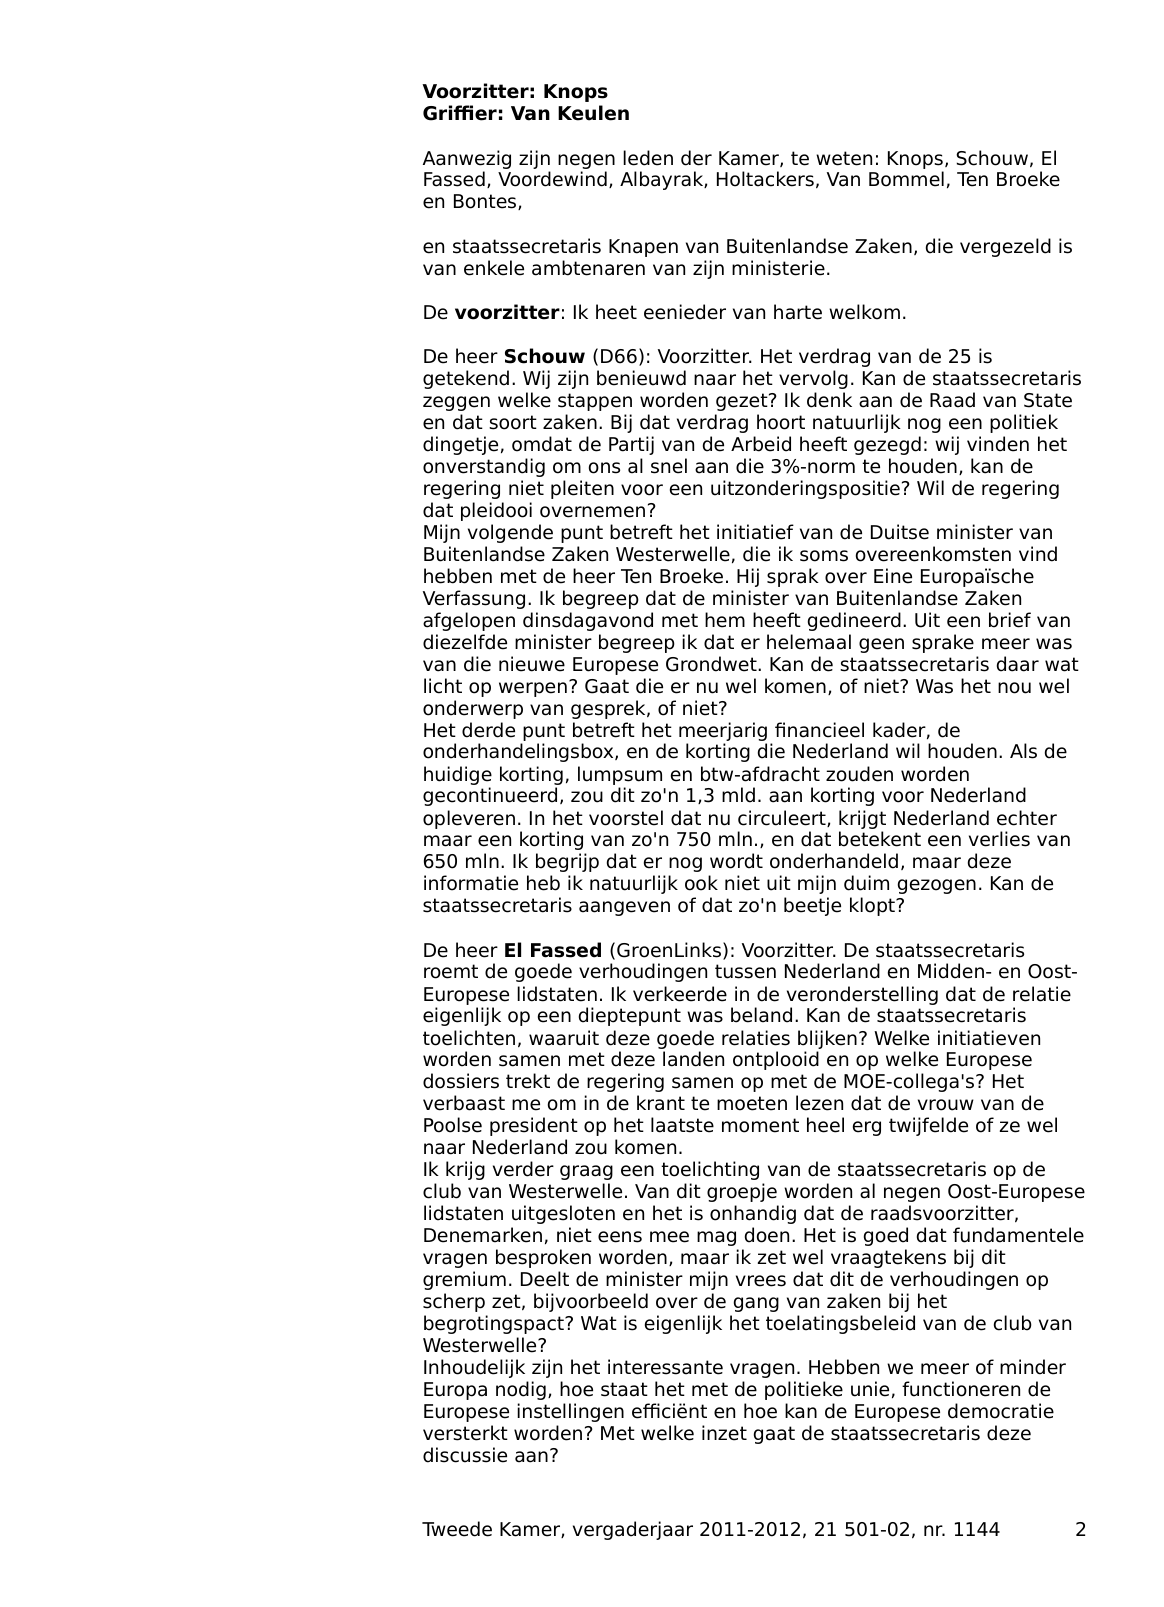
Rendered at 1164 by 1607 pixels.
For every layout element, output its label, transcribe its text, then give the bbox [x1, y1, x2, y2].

text Inhoudelijk zijn het interessante vragen. Hebben we meer of minder Europa nodig, hoe staat het met de politieke unie, functioneren de Europese instellingen efficiënt en hoe kan de Europese democratie versterkt worden? Met welke inzet gaat de staatssecretaris deze discussie aan? [422, 1357, 1087, 1467]
text Griffier: Van Keulen [422, 103, 1087, 125]
text Het derde punt betreft het meerjarig financieel kader, de onderhandelingsbox, en de korting die Nederland wil houden. Als de huidige korting, lumpsum en btw-afdracht zouden worden gecontinueerd, zou dit zo'n 1,3 mld. aan korting voor Nederland opleveren. In het voorstel dat nu circuleert, krijgt Nederland echter maar een korting van zo'n 750 mln., en dat betekent een verlies van 650 mln. Ik begrijp dat er nog wordt onderhandeld, maar deze informatie heb ik natuurlijk ook niet uit mijn duim gezogen. Kan de staatssecretaris aangeven of dat zo'n beetje klopt? [422, 719, 1087, 917]
text De heer El Fassed (GroenLinks): Voorzitter. De staatssecretaris roemt de goede verhoudingen tussen Nederland en Midden- en Oost-Europese lidstaten. Ik verkeerde in de veronderstelling dat de relatie eigenlijk op een dieptepunt was beland. Kan de staatssecretaris toelichten, waaruit deze goede relaties blijken? Welke initiatieven worden samen met deze landen ontplooid en op welke Europese dossiers trekt de regering samen op met de MOE-collega's? Het verbaast me om in de krant te moeten lezen dat de vrouw van de Poolse president op het laatste moment heel erg twijfelde of ze wel naar Nederland zou komen. [422, 939, 1087, 1159]
text Voorzitter: Knops [422, 81, 1087, 103]
text Ik krijg verder graag een toelichting van de staatssecretaris op de club van Westerwelle. Van dit groepje worden al negen Oost-Europese lidstaten uitgesloten en het is onhandig dat de raadsvoorzitter, Denemarken, niet eens mee mag doen. Het is goed dat fundamentele vragen besproken worden, maar ik zet wel vraagtekens bij dit gremium. Deelt de minister mijn vrees dat dit de verhoudingen op scherp zet, bijvoorbeeld over de gang van zaken bij het begrotingspact? Wat is eigenlijk het toelatingsbeleid van de club van Westerwelle? [422, 1159, 1087, 1357]
text De heer Schouw (D66): Voorzitter. Het verdrag van de 25 is getekend. Wij zijn benieuwd naar het vervolg. Kan de staatssecretaris zeggen welke stappen worden gezet? Ik denk aan de Raad van State en dat soort zaken. Bij dat verdrag hoort natuurlijk nog een politiek dingetje, omdat de Partij van de Arbeid heeft gezegd: wij vinden het onverstandig om ons al snel aan die 3%-norm te houden, kan de regering niet pleiten voor een uitzonderingspositie? Wil de regering dat pleidooi overnemen? [422, 346, 1087, 522]
text Aanwezig zijn negen leden der Kamer, te weten: Knops, Schouw, El Fassed, Voordewind, Albayrak, Holtackers, Van Bommel, Ten Broeke en Bontes, [422, 147, 1087, 213]
text Mijn volgende punt betreft het initiatief van de Duitse minister van Buitenlandse Zaken Westerwelle, die ik soms overeenkomsten vind hebben met de heer Ten Broeke. Hij sprak over Eine Europaïsche Verfassung. Ik begreep dat de minister van Buitenlandse Zaken afgelopen dinsdagavond met hem heeft gedineerd. Uit een brief van diezelfde minister begreep ik dat er helemaal geen sprake meer was van die nieuwe Europese Grondwet. Kan de staatssecretaris daar wat licht op werpen? Gaat die er nu wel komen, of niet? Was het nou wel onderwerp van gesprek, of niet? [422, 522, 1087, 719]
text en staatssecretaris Knapen van Buitenlandse Zaken, die vergezeld is van enkele ambtenaren van zijn ministerie. [422, 236, 1087, 279]
text De voorzitter: Ik heet eenieder van harte welkom. [422, 302, 1087, 324]
